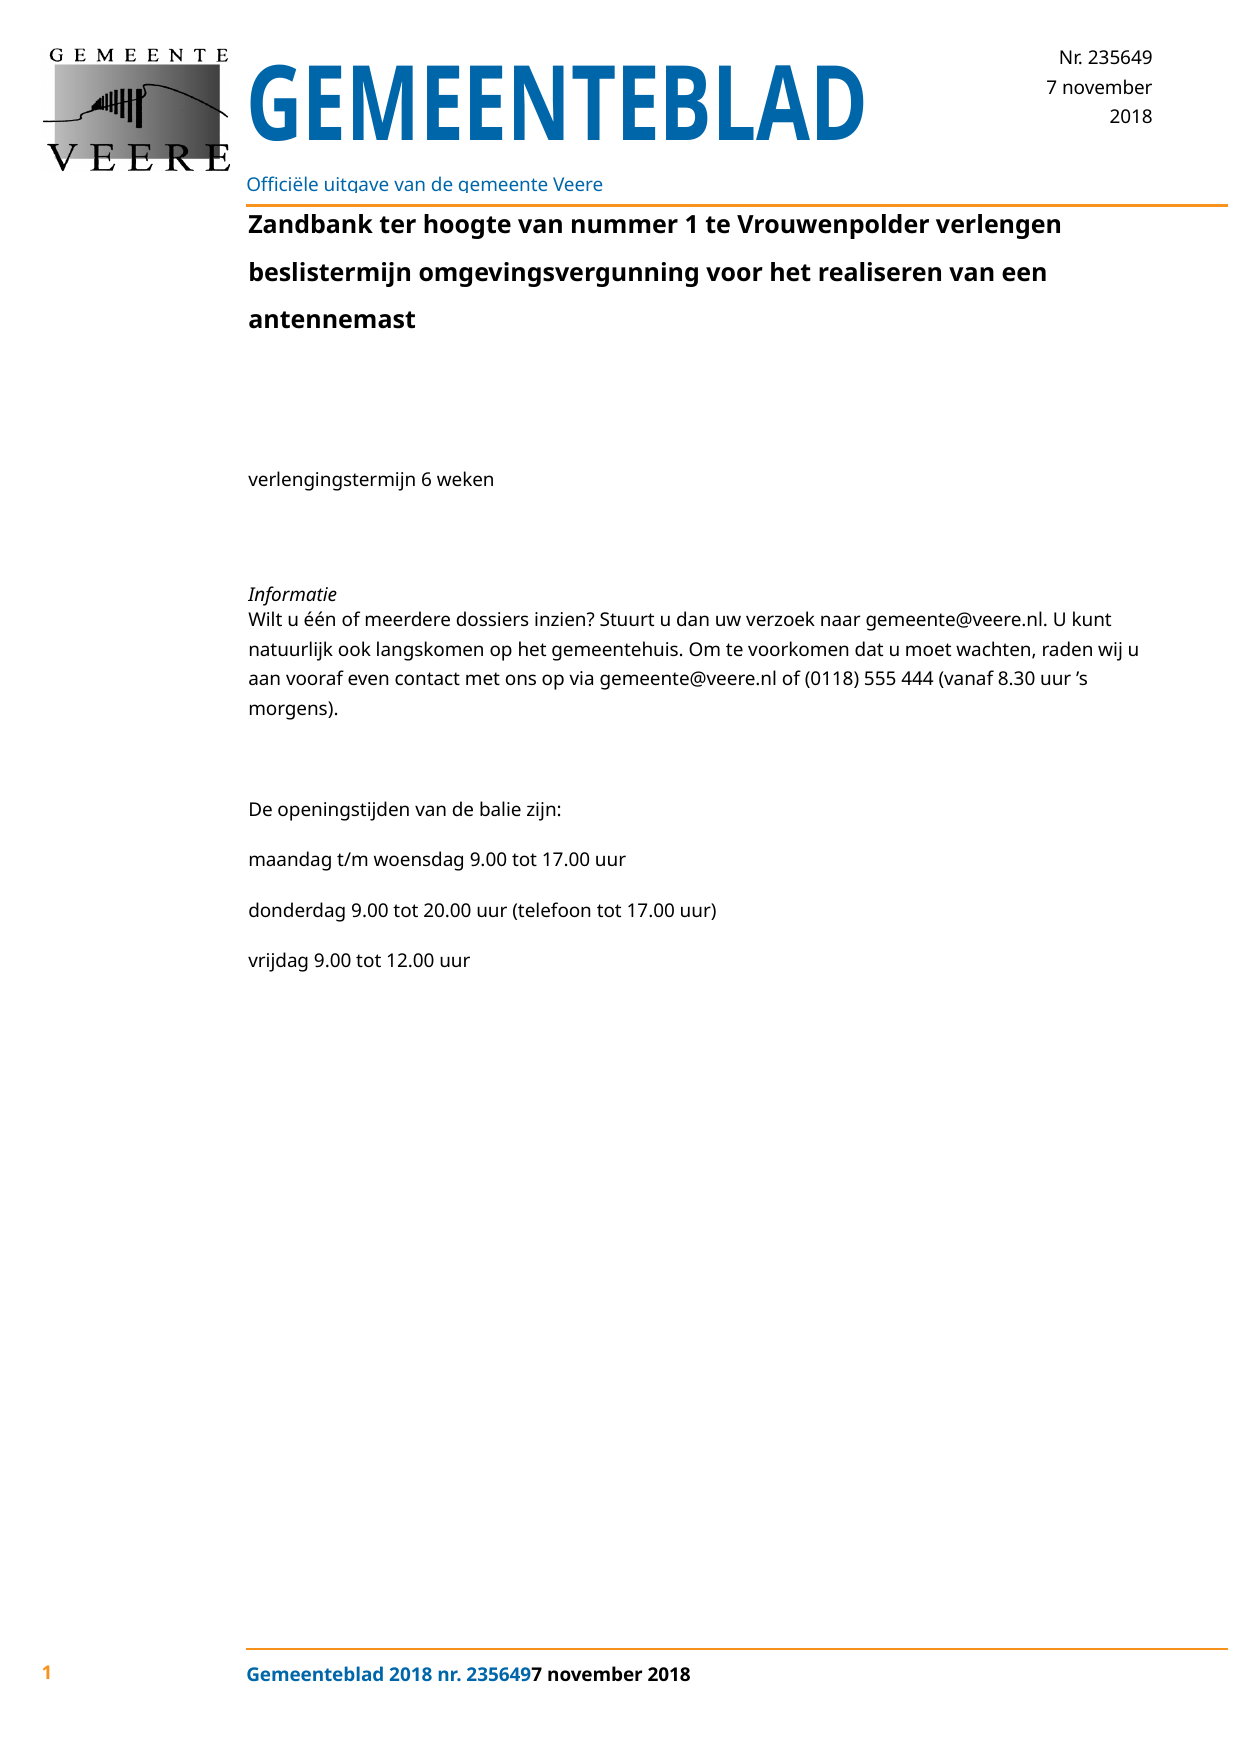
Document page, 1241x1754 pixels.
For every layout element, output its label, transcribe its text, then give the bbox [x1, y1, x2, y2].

text De openingstijden van de balie zijn: [248, 796, 1152, 822]
picture [41, 47, 231, 172]
text donderdag 9.00 tot 20.00 uur (telefoon tot 17.00 uur) [248, 897, 1152, 923]
text Wilt u één of meerdere dossiers inzien? Stuurt u dan uw verzoek naar gemeente@veere.nl. U kunt natuurlijk ook langskomen op het gemeentehuis. Om te voorkomen dat u moet wachten, raden wij u aan vooraf even contact met ons op via gemeente@veere.nl of (0118) 555 444 (vanaf 8.30 uur ’s morgens). [248, 606, 1152, 721]
text vrijdag 9.00 tot 12.00 uur [248, 947, 1152, 973]
text verlengingstermijn 6 weken [248, 466, 1152, 492]
text Zandbank ter hoogte van nummer 1 te Vrouwenpolder verlengen beslistermijn omgevingsvergunning voor het realiseren van een antennemast [248, 207, 1152, 336]
text maandag t/m woensdag 9.00 tot 17.00 uur [248, 846, 1152, 872]
text Informatie [248, 581, 1152, 606]
